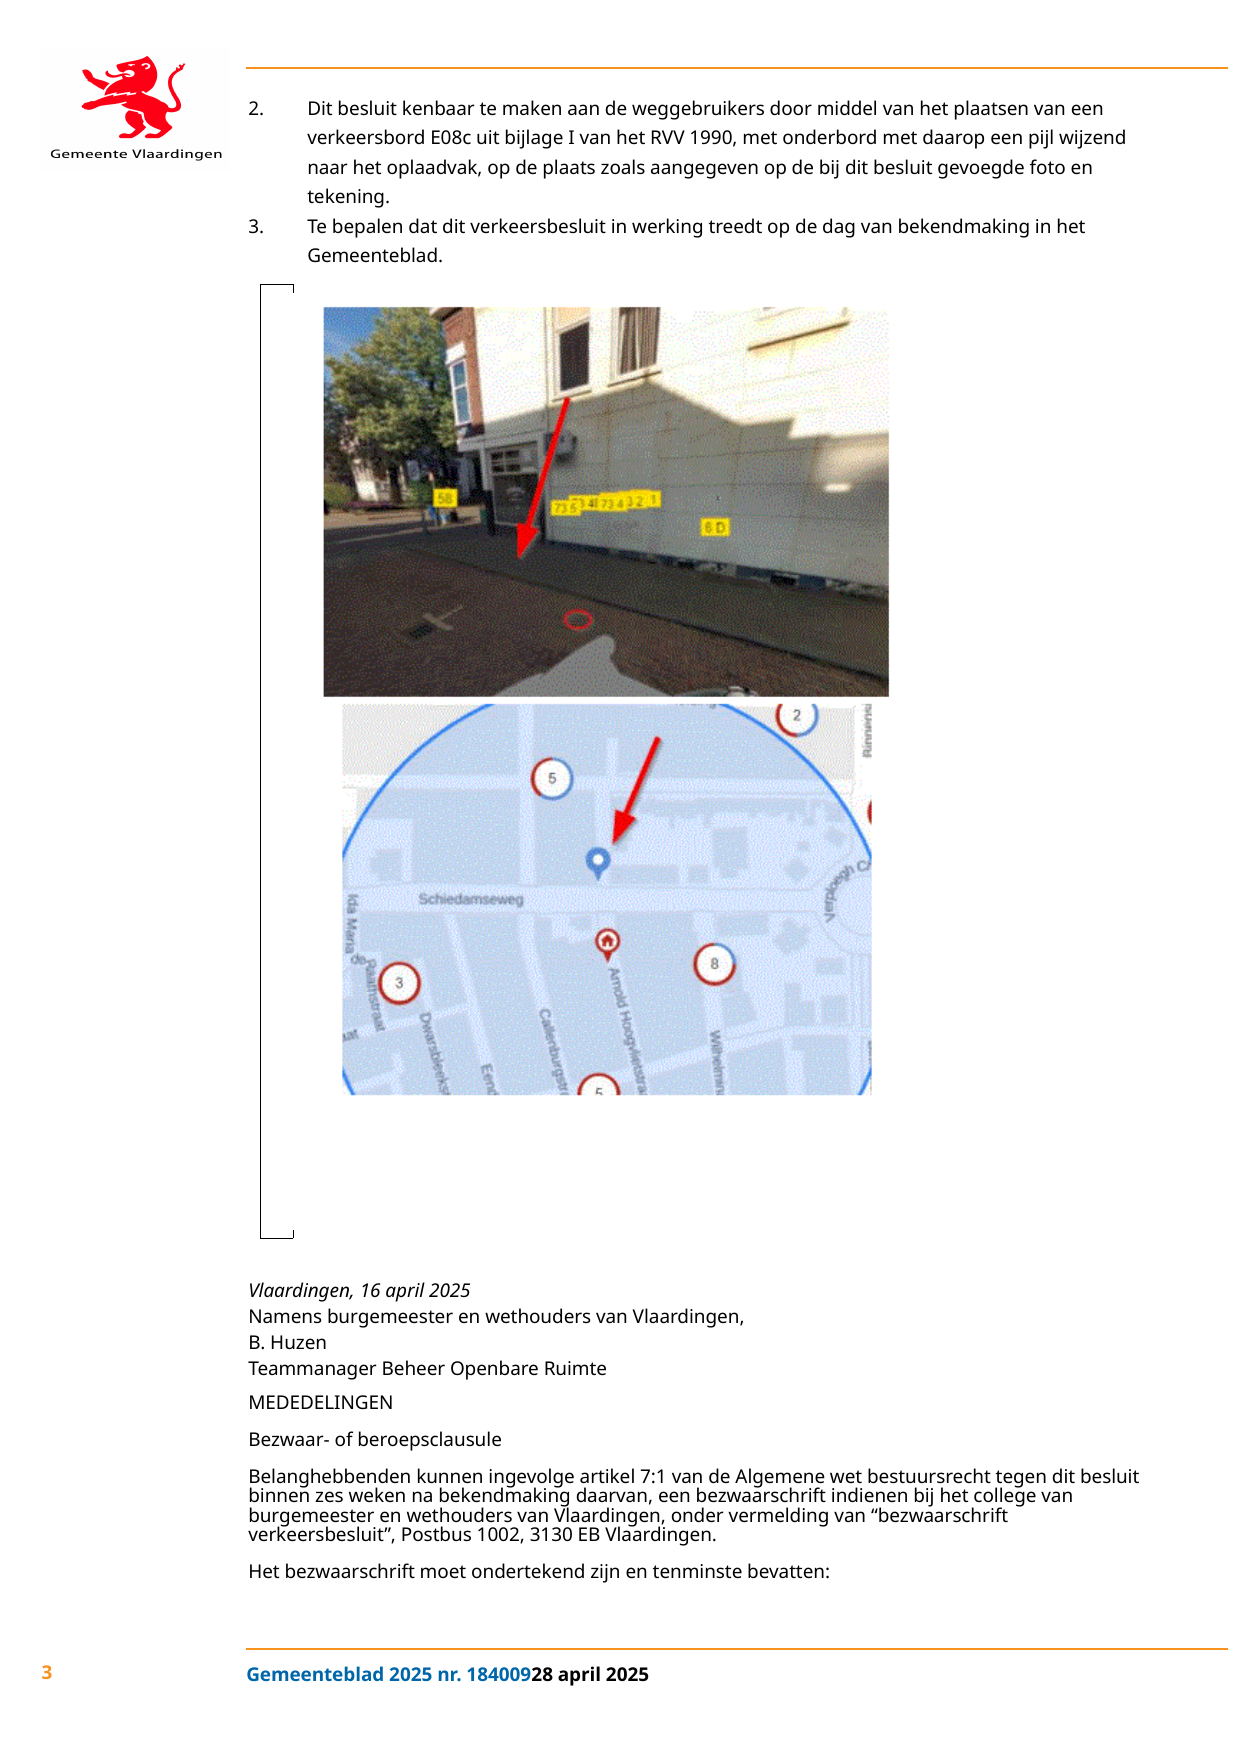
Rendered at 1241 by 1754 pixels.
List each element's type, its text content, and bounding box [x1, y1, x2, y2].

text Bezwaar- of beroepsclausule [248, 1431, 1152, 1451]
text B. Huzen [248, 1329, 1152, 1355]
text Het bezwaarschrift moet ondertekend zijn en tenminste bevatten: [248, 1563, 1152, 1582]
picture [41, 47, 231, 172]
list Dit besluit kenbaar te maken aan de weggebruikers door middel van het plaatsen van een verkeersbord E08c uit bijlage I van het RVV 1990, met onderbord met daarop een pijl wijzend naar het oplaadvak, op de plaats zoals aangegeven op de bij dit besluit gevoegde foto en tekening. [248, 95, 1152, 209]
text Belanghebbenden kunnen ingevolge artikel 7:1 van de Algemene wet bestuursrecht tegen dit besluit binnen zes weken na bekendmaking daarvan, een bezwaarschrift indienen bij het college van burgemeester en wethouders van Vlaardingen, onder vermelding van “bezwaarschrift verkeersbesluit”, Postbus 1002, 3130 EB Vlaardingen. [248, 1468, 1152, 1545]
picture [268, 293, 978, 1230]
list Te bepalen dat dit verkeersbesluit in werking treedt op de dag van bekendmaking in het Gemeenteblad. [248, 213, 1152, 268]
text MEDEDELINGEN [248, 1394, 1152, 1413]
text Vlaardingen, 16 april 2025 [248, 1278, 1152, 1303]
text Teammanager Beheer Openbare Ruimte [248, 1355, 1152, 1381]
text Namens burgemeester en wethouders van Vlaardingen, [248, 1303, 1152, 1329]
